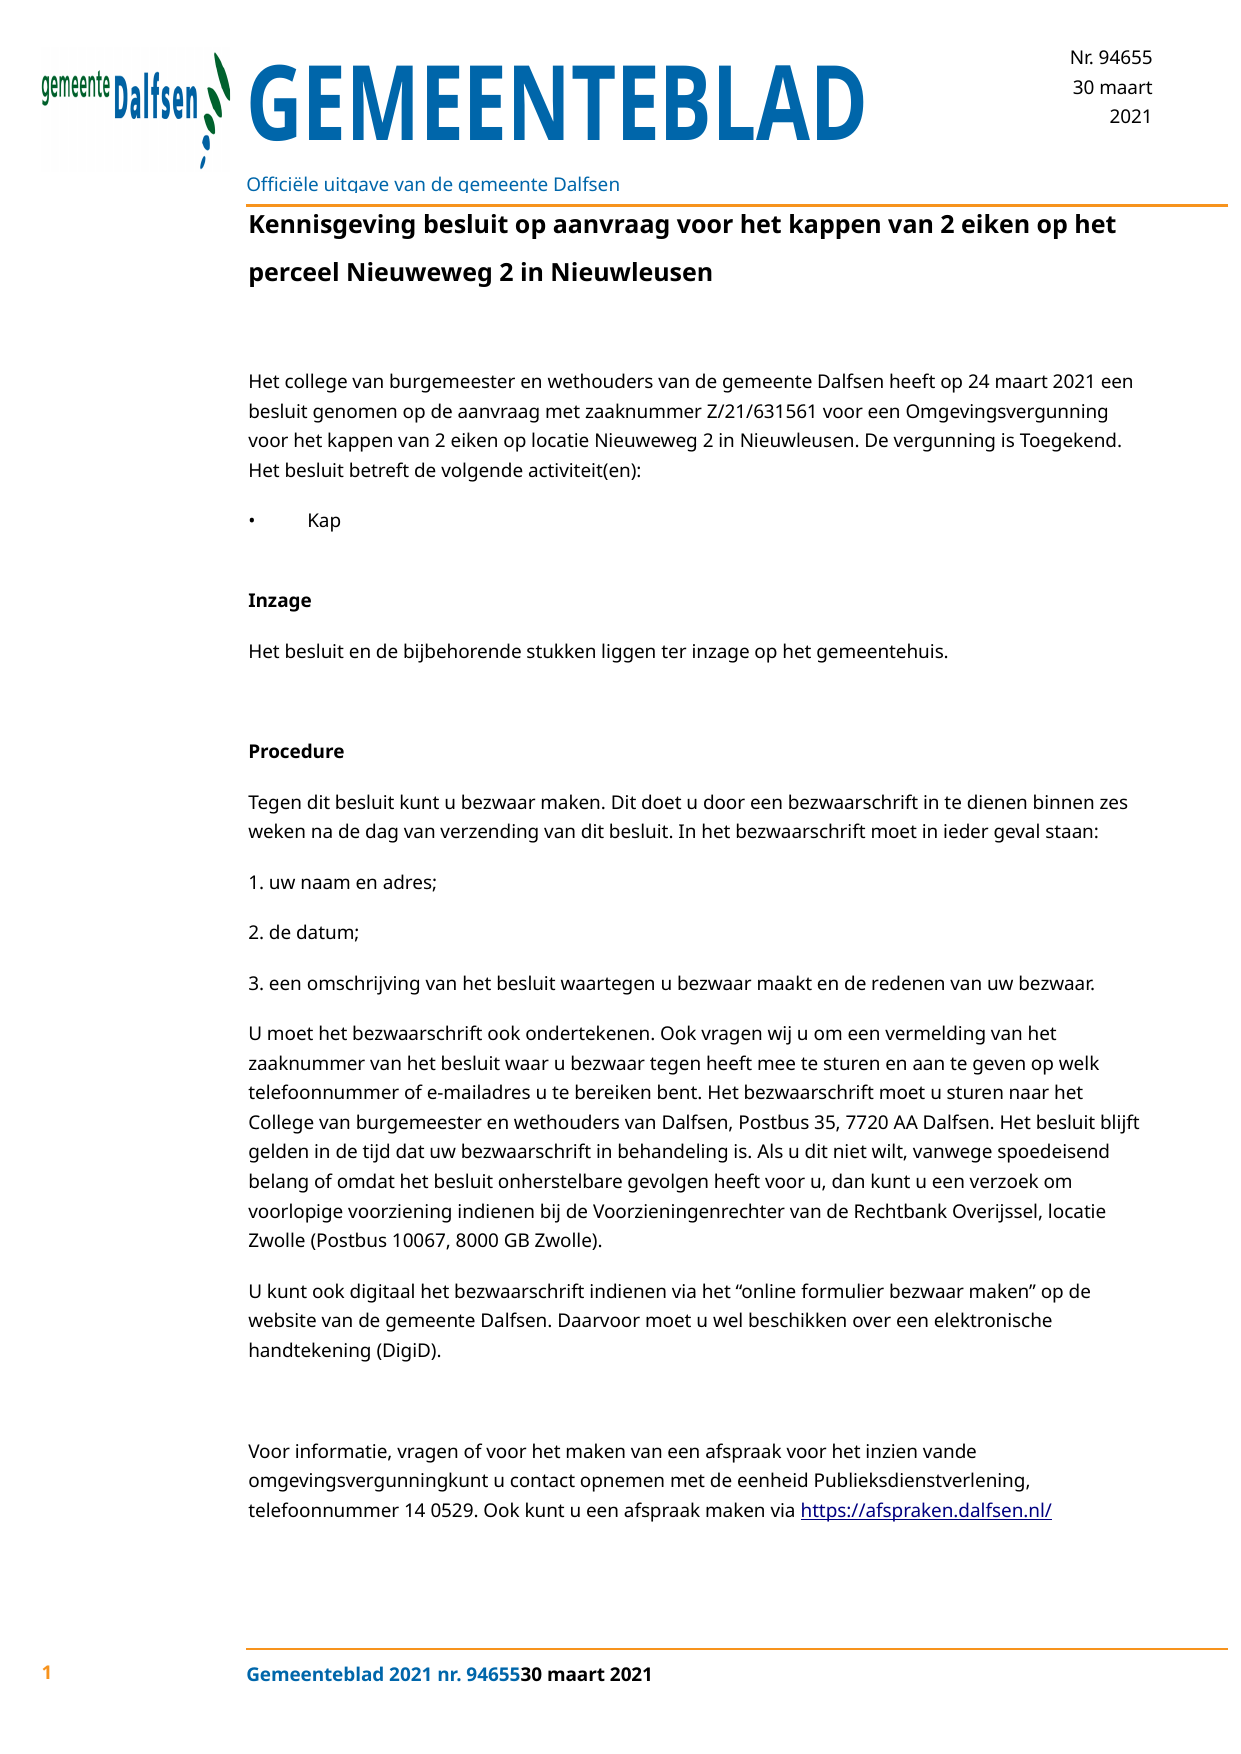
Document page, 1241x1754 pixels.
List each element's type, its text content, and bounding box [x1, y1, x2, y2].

text 2. de datum; [248, 919, 1152, 945]
text Het college van burgemeester en wethouders van de gemeente Dalfsen heeft op 24 maart 2021 een besluit genomen op de aanvraag met zaaknummer Z/21/631561 voor een Omgevingsvergunning voor het kappen van 2 eiken op locatie Nieuweweg 2 in Nieuwleusen. De vergunning is Toegekend. Het besluit betreft de volgende activiteit(en): [248, 368, 1152, 483]
text U kunt ook digitaal het bezwaarschrift indienen via het “online formulier bezwaar maken” op de website van de gemeente Dalfsen. Daarvoor moet u wel beschikken over een elektronische handtekening (DigiD). [248, 1278, 1152, 1363]
text 1. uw naam en adres; [248, 869, 1152, 895]
text U moet het bezwaarschrift ook ondertekenen. Ook vragen wij u om een vermelding van het zaaknummer van het besluit waar u bezwaar tegen heeft mee te sturen en aan te geven op welk telefoonnummer of e-mailadres u te bereiken bent. Het bezwaarschrift moet u sturen naar het College van burgemeester en wethouders van Dalfsen, Postbus 35, 7720 AA Dalfsen. Het besluit blijft gelden in de tijd dat uw bezwaarschrift in behandeling is. Als u dit niet wilt, vanwege spoedeisend belang of omdat het besluit onherstelbare gevolgen heeft voor u, dan kunt u een verzoek om voorlopige voorziening indienen bij de Voorzieningenrechter van de Rechtbank Overijssel, locatie Zwolle (Postbus 10067, 8000 GB Zwolle). [248, 1020, 1152, 1253]
text Kennisgeving besluit op aanvraag voor het kappen van 2 eiken op het perceel Nieuweweg 2 in Nieuwleusen [248, 207, 1152, 288]
text 3. een omschrijving van het besluit waartegen u bezwaar maakt en de redenen van uw bezwaar. [248, 970, 1152, 996]
text Het besluit en de bijbehorende stukken liggen ter inzage op het gemeentehuis. [248, 638, 1152, 664]
text Voor informatie, vragen of voor het maken van een afspraak voor het inzien vande omgevingsvergunningkunt u contact opnemen met de eenheid Publieksdienstverlening, telefoonnummer 14 0529. Ook kunt u een afspraak maken via https://afspraken.dalfsen.nl/ [248, 1438, 1152, 1523]
text Inzage [248, 587, 1152, 613]
picture [41, 47, 231, 172]
text Procedure [248, 739, 1152, 764]
text Tegen dit besluit kunt u bezwaar maken. Dit doet u door een bezwaarschrift in te dienen binnen zes weken na de dag van verzending van dit besluit. In het bezwaarschrift moet in ieder geval staan: [248, 789, 1152, 844]
list Kap [248, 507, 1152, 533]
